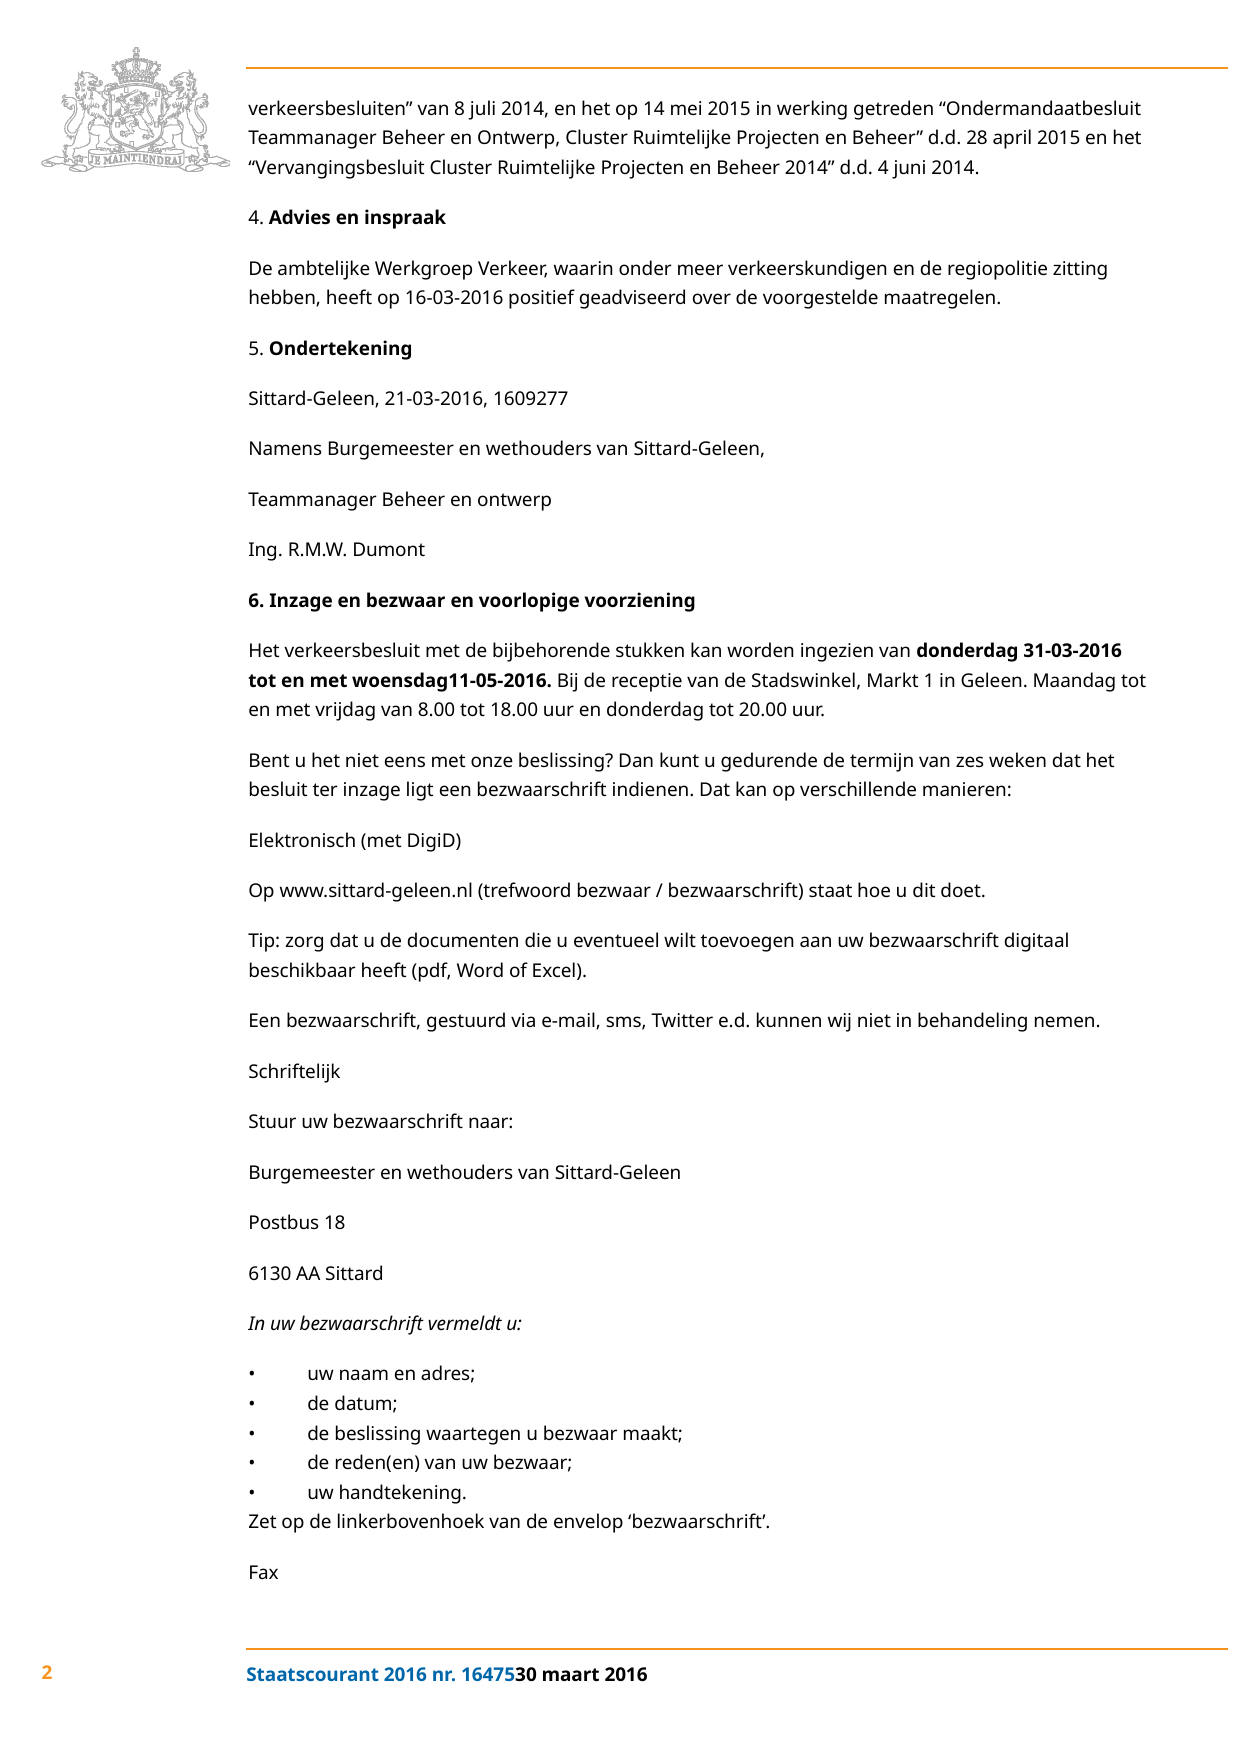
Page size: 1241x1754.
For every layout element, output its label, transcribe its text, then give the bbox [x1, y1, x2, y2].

text Postbus 18 [248, 1209, 1152, 1235]
text Fax [248, 1559, 1152, 1585]
list uw naam en adres; [248, 1361, 1152, 1386]
list de datum; [248, 1390, 1152, 1416]
text 6. Inzage en bezwaar en voorlopige voorziening [248, 587, 1152, 613]
text Ing. R.M.W. Dumont [248, 536, 1152, 562]
text Teammanager Beheer en ontwerp [248, 486, 1152, 512]
text 6130 AA Sittard [248, 1260, 1152, 1286]
text 4. Advies en inspraak [248, 204, 1152, 230]
text Stuur uw bezwaarschrift naar: [248, 1108, 1152, 1134]
list de beslissing waartegen u bezwaar maakt; [248, 1420, 1152, 1446]
text Schriftelijk [248, 1058, 1152, 1084]
text Tip: zorg dat u de documenten die u eventueel wilt toevoegen aan uw bezwaarschrift digitaal beschikbaar heeft (pdf, Word of Excel). [248, 928, 1152, 983]
text Sittard-Geleen, 21-03-2016, 1609277 [248, 385, 1152, 411]
text Het verkeersbesluit met de bijbehorende stukken kan worden ingezien van donderdag 31-03-2016 tot en met woensdag11-05-2016. Bij de receptie van de Stadswinkel, Markt 1 in Geleen. Maandag tot en met vrijdag van 8.00 tot 18.00 uur en donderdag tot 20.00 uur. [248, 637, 1152, 722]
text Bent u het niet eens met onze beslissing? Dan kunt u gedurende de termijn van zes weken dat het besluit ter inzage ligt een bezwaarschrift indienen. Dat kan op verschillende manieren: [248, 747, 1152, 802]
text Elektronisch (met DigiD) [248, 827, 1152, 853]
text Burgemeester en wethouders van Sittard-Geleen [248, 1159, 1152, 1185]
text Zet op de linkerbovenhoek van de envelop ‘bezwaarschrift’. [248, 1508, 1152, 1534]
list uw handtekening. [248, 1479, 1152, 1505]
text 5. Ondertekening [248, 335, 1152, 361]
text Op www.sittard-geleen.nl (trefwoord bezwaar / bezwaarschrift) staat hoe u dit doet. [248, 877, 1152, 903]
text verkeersbesluiten” van 8 juli 2014, en het op 14 mei 2015 in werking getreden “Ondermandaatbesluit Teammanager Beheer en Ontwerp, Cluster Ruimtelijke Projecten en Beheer” d.d. 28 april 2015 en het “Vervangingsbesluit Cluster Ruimtelijke Projecten en Beheer 2014” d.d. 4 juni 2014. [248, 95, 1152, 180]
text Namens Burgemeester en wethouders van Sittard-Geleen, [248, 436, 1152, 461]
text Een bezwaarschrift, gestuurd via e-mail, sms, Twitter e.d. kunnen wij niet in behandeling nemen. [248, 1008, 1152, 1033]
text De ambtelijke Werkgroep Verkeer, waarin onder meer verkeerskundigen en de regiopolitie zitting hebben, heeft op 16-03-2016 positief geadviseerd over de voorgestelde maatregelen. [248, 255, 1152, 310]
picture [41, 47, 231, 172]
text In uw bezwaarschrift vermeldt u: [248, 1310, 1152, 1336]
list de reden(en) van uw bezwaar; [248, 1449, 1152, 1475]
